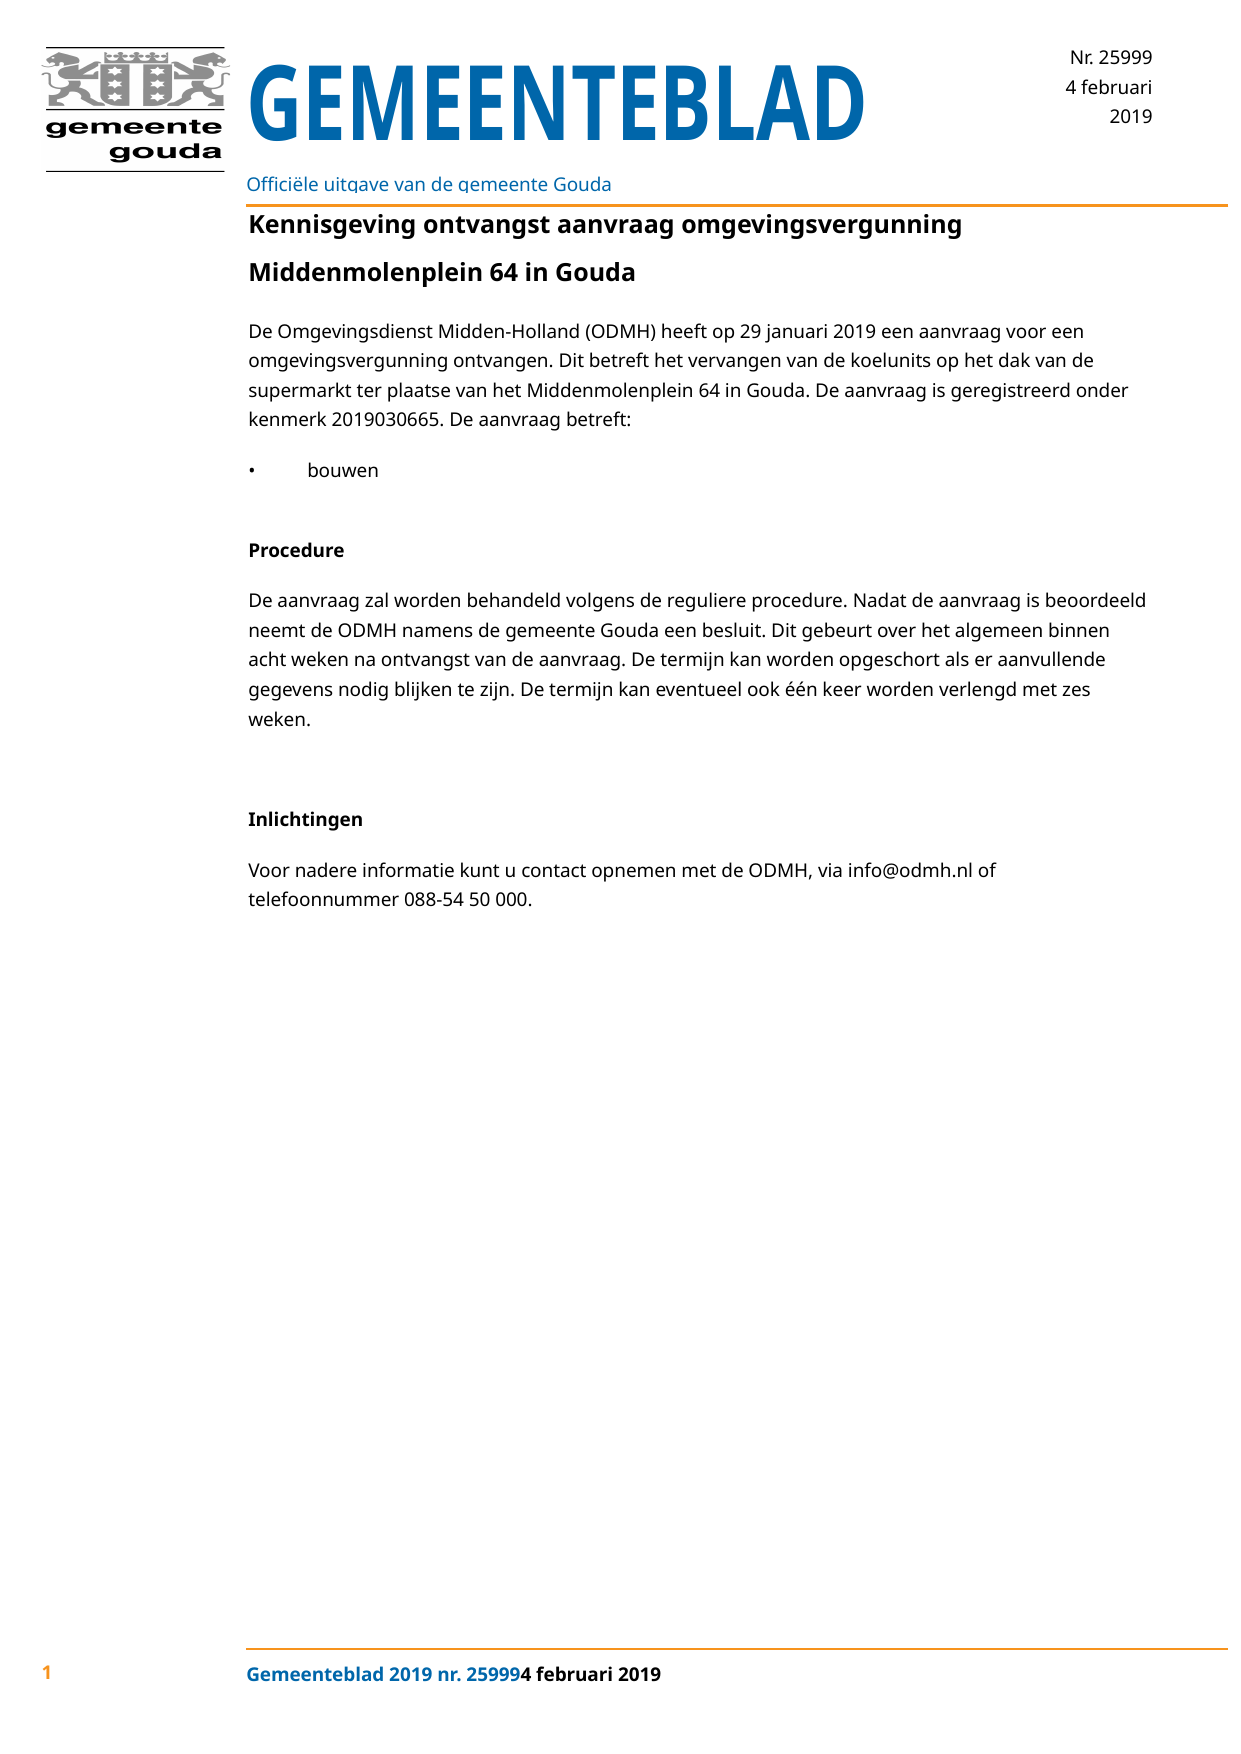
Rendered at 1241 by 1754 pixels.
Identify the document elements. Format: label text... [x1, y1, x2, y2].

text Voor nadere informatie kunt u contact opnemen met de ODMH, via info@odmh.nl of telefoonnummer 088-54 50 000. [248, 857, 1152, 912]
text Procedure [248, 537, 1152, 563]
text De Omgevingsdienst Midden-Holland (ODMH) heeft op 29 januari 2019 een aanvraag voor een omgevingsvergunning ontvangen. Dit betreft het vervangen van de koelunits op het dak van de supermarkt ter plaatse van het Middenmolenplein 64 in Gouda. De aanvraag is geregistreerd onder kenmerk 2019030665. De aanvraag betreft: [248, 318, 1152, 432]
text De aanvraag zal worden behandeld volgens de reguliere procedure. Nadat de aanvraag is beoordeeld neemt de ODMH namens de gemeente Gouda een besluit. Dit gebeurt over het algemeen binnen acht weken na ontvangst van de aanvraag. De termijn kan worden opgeschort als er aanvullende gegevens nodig blijken te zijn. De termijn kan eventueel ook één keer worden verlengd met zes weken. [248, 587, 1152, 732]
text Inlichtingen [248, 807, 1152, 832]
list bouwen [248, 457, 1152, 483]
text Kennisgeving ontvangst aanvraag omgevingsvergunning Middenmolenplein 64 in Gouda [248, 207, 1152, 288]
picture [41, 47, 231, 172]
